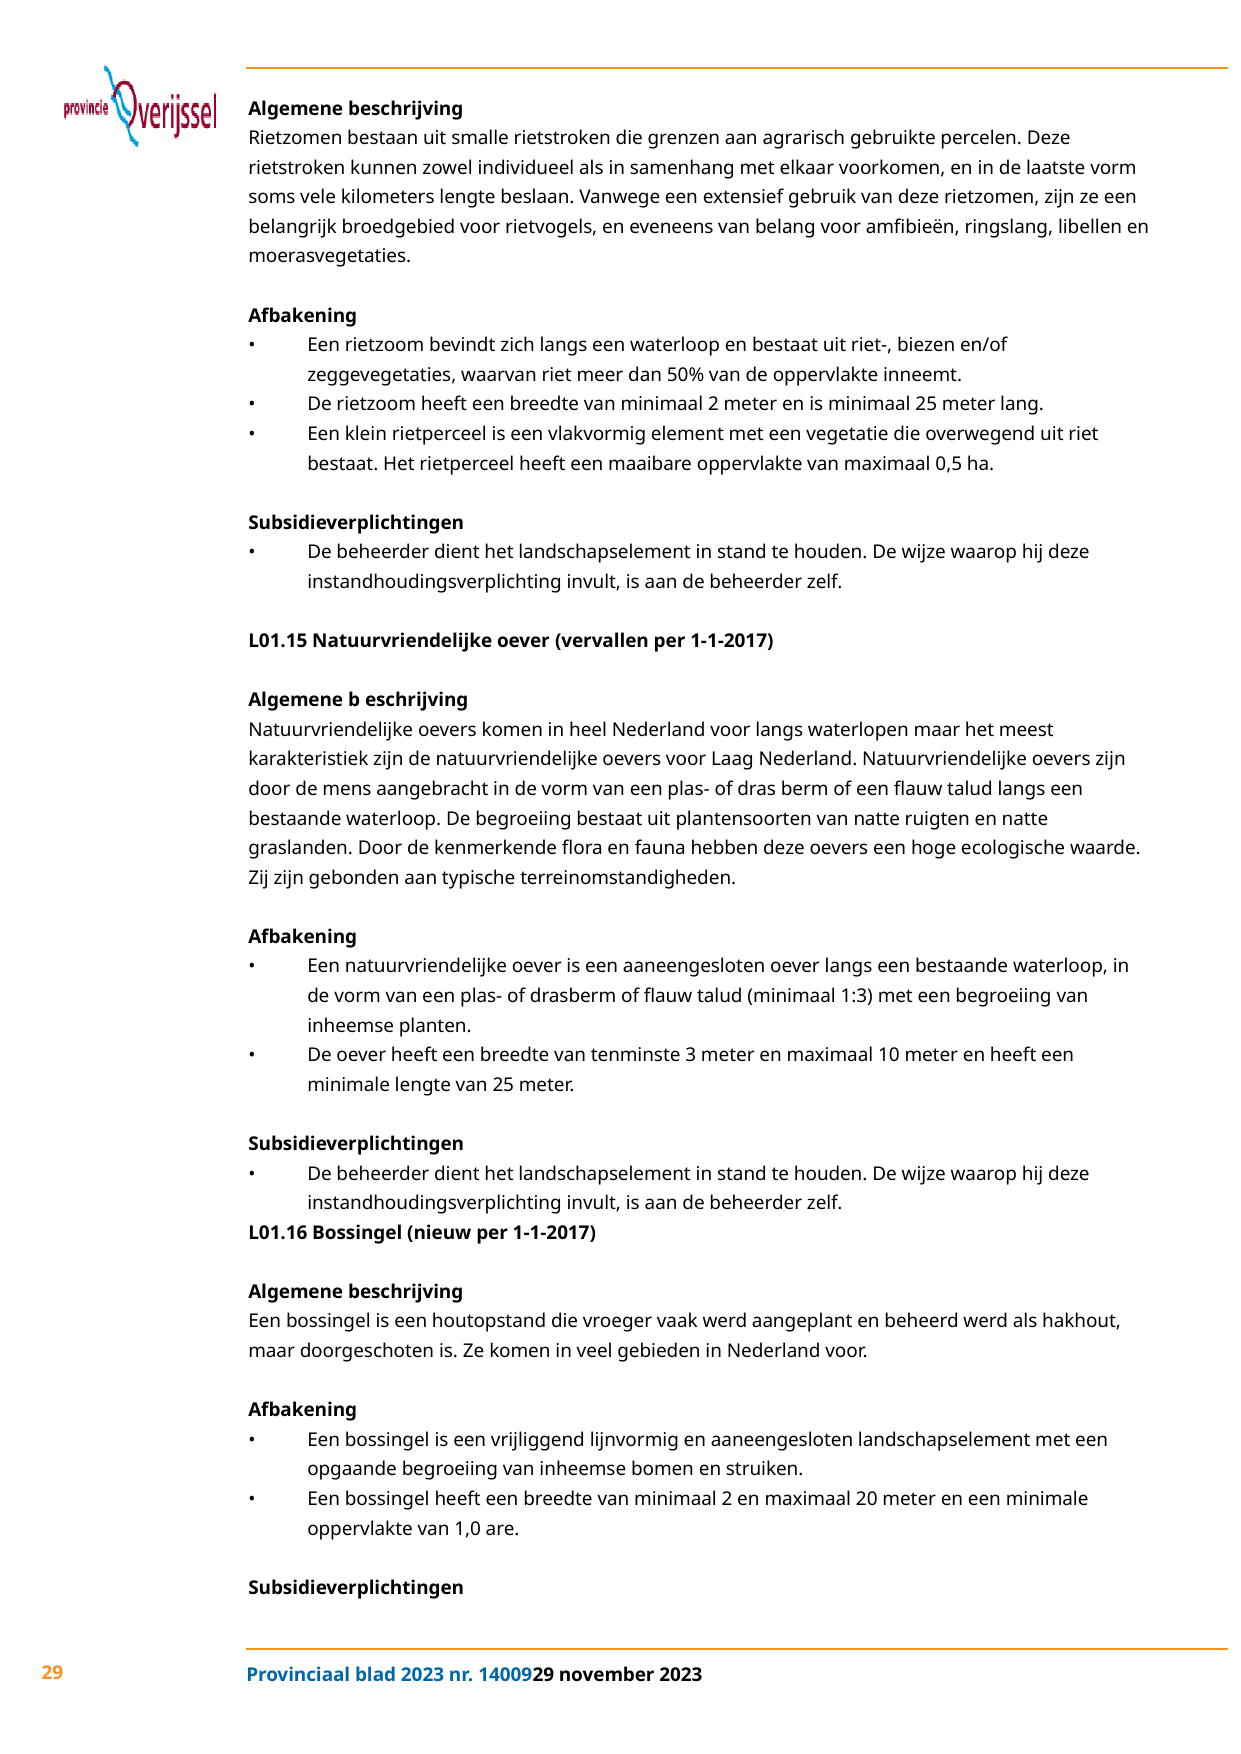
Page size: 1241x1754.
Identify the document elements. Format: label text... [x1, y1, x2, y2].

list De rietzoom heeft een breedte van minimaal 2 meter en is minimaal 25 meter lang. [248, 391, 1152, 416]
text Algemene beschrijving [248, 95, 1152, 121]
list Een natuurvriendelijke oever is een aaneengesloten oever langs een bestaande waterloop, in de vorm van een plas- of drasberm of flauw talud (minimaal 1:3) met een begroeiing van inheemse planten. [248, 953, 1152, 1038]
list Een bossingel is een vrijliggend lijnvormig en aaneengesloten landschapselement met een opgaande begroeiing van inheemse bomen en struiken. [248, 1426, 1152, 1481]
text Afbakening [248, 923, 1152, 949]
list De beheerder dient het landschapselement in stand te houden. De wijze waarop hij deze instandhoudingsverplichting invult, is aan de beheerder zelf. [248, 538, 1152, 594]
text Afbakening [248, 302, 1152, 328]
text Subsidieverplichtingen [248, 509, 1152, 535]
picture [41, 47, 231, 172]
text Subsidieverplichtingen [248, 1574, 1152, 1600]
list Een bossingel heeft een breedte van minimaal 2 en maximaal 20 meter en een minimale oppervlakte van 1,0 are. [248, 1485, 1152, 1541]
list De oever heeft een breedte van tenminste 3 meter en maximaal 10 meter en heeft een minimale lengte van 25 meter. [248, 1041, 1152, 1097]
list Een rietzoom bevindt zich langs een waterloop en bestaat uit riet-, biezen en/of zeggevegetaties, waarvan riet meer dan 50% van de oppervlakte inneemt. [248, 331, 1152, 387]
text L01.15 Natuurvriendelijke oever (vervallen per 1-1-2017) [248, 627, 1152, 653]
list De beheerder dient het landschapselement in stand te houden. De wijze waarop hij deze instandhoudingsverplichting invult, is aan de beheerder zelf. [248, 1160, 1152, 1215]
text Natuurvriendelijke oevers komen in heel Nederland voor langs waterlopen maar het meest karakteristiek zijn de natuurvriendelijke oevers voor Laag Nederland. Natuurvriendelijke oevers zijn door de mens aangebracht in de vorm van een plas- of dras berm of een flauw talud langs een bestaande waterloop. De begroeiing bestaat uit plantensoorten van natte ruigten en natte graslanden. Door de kenmerkende flora en fauna hebben deze oevers een hoge ecologische waarde. Zij zijn gebonden aan typische terreinomstandigheden. [248, 716, 1152, 890]
text Rietzomen bestaan uit smalle rietstroken die grenzen aan agrarisch gebruikte percelen. Deze rietstroken kunnen zowel individueel als in samenhang met elkaar voorkomen, en in de laatste vorm soms vele kilometers lengte beslaan. Vanwege een extensief gebruik van deze rietzomen, zijn ze een belangrijk broedgebied voor rietvogels, en eveneens van belang voor amfibieën, ringslang, libellen en moerasvegetaties. [248, 124, 1152, 268]
text Algemene beschrijving [248, 1278, 1152, 1304]
text L01.16 Bossingel (nieuw per 1-1-2017) [248, 1219, 1152, 1245]
text Afbakening [248, 1396, 1152, 1422]
text Een bossingel is een houtopstand die vroeger vaak werd aangeplant en beheerd werd als hakhout, maar doorgeschoten is. Ze komen in veel gebieden in Nederland voor. [248, 1308, 1152, 1363]
text Subsidieverplichtingen [248, 1130, 1152, 1156]
list Een klein rietperceel is een vlakvormig element met een vegetatie die overwegend uit riet bestaat. Het rietperceel heeft een maaibare oppervlakte van maximaal 0,5 ha. [248, 420, 1152, 476]
text Algemene b eschrijving [248, 686, 1152, 712]
